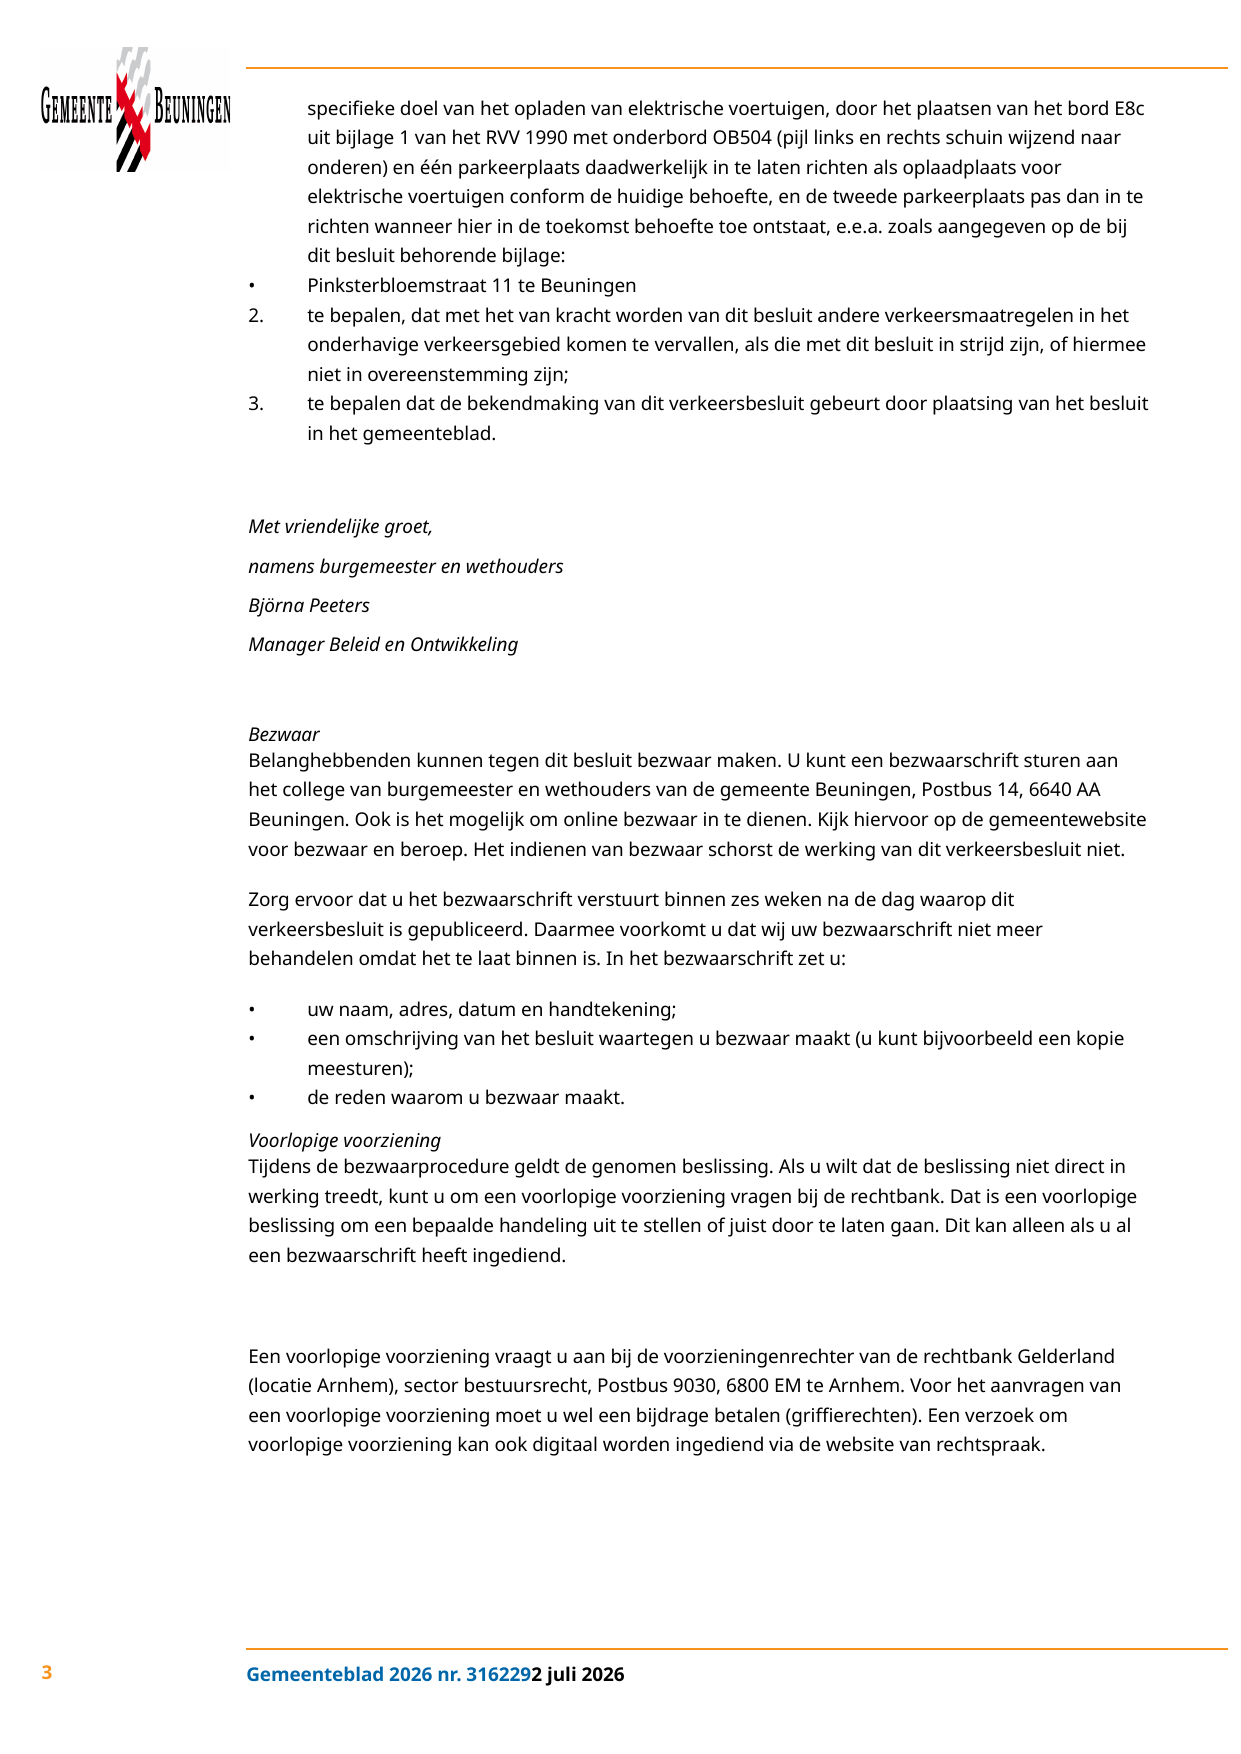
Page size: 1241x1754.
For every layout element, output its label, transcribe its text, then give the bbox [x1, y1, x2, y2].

text Manager Beleid en Ontwikkeling [248, 632, 1152, 657]
text Bezwaar [248, 721, 1152, 747]
list een omschrijving van het besluit waartegen u bezwaar maakt (u kunt bijvoorbeeld een kopie meesturen); [248, 1025, 1152, 1081]
text Tijdens de bezwaarprocedure geldt de genomen beslissing. Als u wilt dat de beslissing niet direct in werking treedt, kunt u om een voorlopige voorziening vragen bij de rechtbank. Dat is een voorlopige beslissing om een bepaalde handeling uit te stellen of juist door te laten gaan. Dit kan alleen als u al een bezwaarschrift heeft ingediend. [248, 1153, 1152, 1268]
text Een voorlopige voorziening vraagt u aan bij de voorzieningenrechter van de rechtbank Gelderland (locatie Arnhem), sector bestuursrecht, Postbus 9030, 6800 EM te Arnhem. Voor het aanvragen van een voorlopige voorziening moet u wel een bijdrage betalen (griffierechten). Een verzoek om voorlopige voorziening kan ook digitaal worden ingediend via de website van rechtspraak. [248, 1343, 1152, 1457]
list te bepalen, dat met het van kracht worden van dit besluit andere verkeersmaatregelen in het onderhavige verkeersgebied komen te vervallen, als die met dit besluit in strijd zijn, of hiermee niet in overeenstemming zijn; [248, 302, 1152, 387]
list Pinksterbloemstraat 11 te Beuningen [248, 272, 1152, 298]
list specifieke doel van het opladen van elektrische voertuigen, door het plaatsen van het bord E8c uit bijlage 1 van het RVV 1990 met onderbord OB504 (pijl links en rechts schuin wijzend naar onderen) en één parkeerplaats daadwerkelijk in te laten richten als oplaadplaats voor elektrische voertuigen conform de huidige behoefte, en de tweede parkeerplaats pas dan in te richten wanneer hier in de toekomst behoefte toe ontstaat, e.e.a. zoals aangegeven op de bij dit besluit behorende bijlage: [248, 95, 1152, 268]
list de reden waarom u bezwaar maakt. [248, 1084, 1152, 1110]
text Björna Peeters [248, 592, 1152, 618]
text Zorg ervoor dat u het bezwaarschrift verstuurt binnen zes weken na de dag waarop dit verkeersbesluit is gepubliceerd. Daarmee voorkomt u dat wij uw bezwaarschrift niet meer behandelen omdat het te laat binnen is. In het bezwaarschrift zet u: [248, 886, 1152, 971]
text Voorlopige voorziening [248, 1128, 1152, 1153]
list te bepalen dat de bekendmaking van dit verkeersbesluit gebeurt door plaatsing van het besluit in het gemeenteblad. [248, 391, 1152, 446]
picture [41, 47, 231, 172]
text namens burgemeester en wethouders [248, 553, 1152, 579]
text Met vriendelijke groet, [248, 514, 1152, 539]
list uw naam, adres, datum en handtekening; [248, 996, 1152, 1021]
text Belanghebbenden kunnen tegen dit besluit bezwaar maken. U kunt een bezwaarschrift sturen aan het college van burgemeester en wethouders van de gemeente Beuningen, Postbus 14, 6640 AA Beuningen. Ook is het mogelijk om online bezwaar in te dienen. Kijk hiervoor op de gemeentewebsite voor bezwaar en beroep. Het indienen van bezwaar schorst de werking van dit verkeersbesluit niet. [248, 747, 1152, 861]
